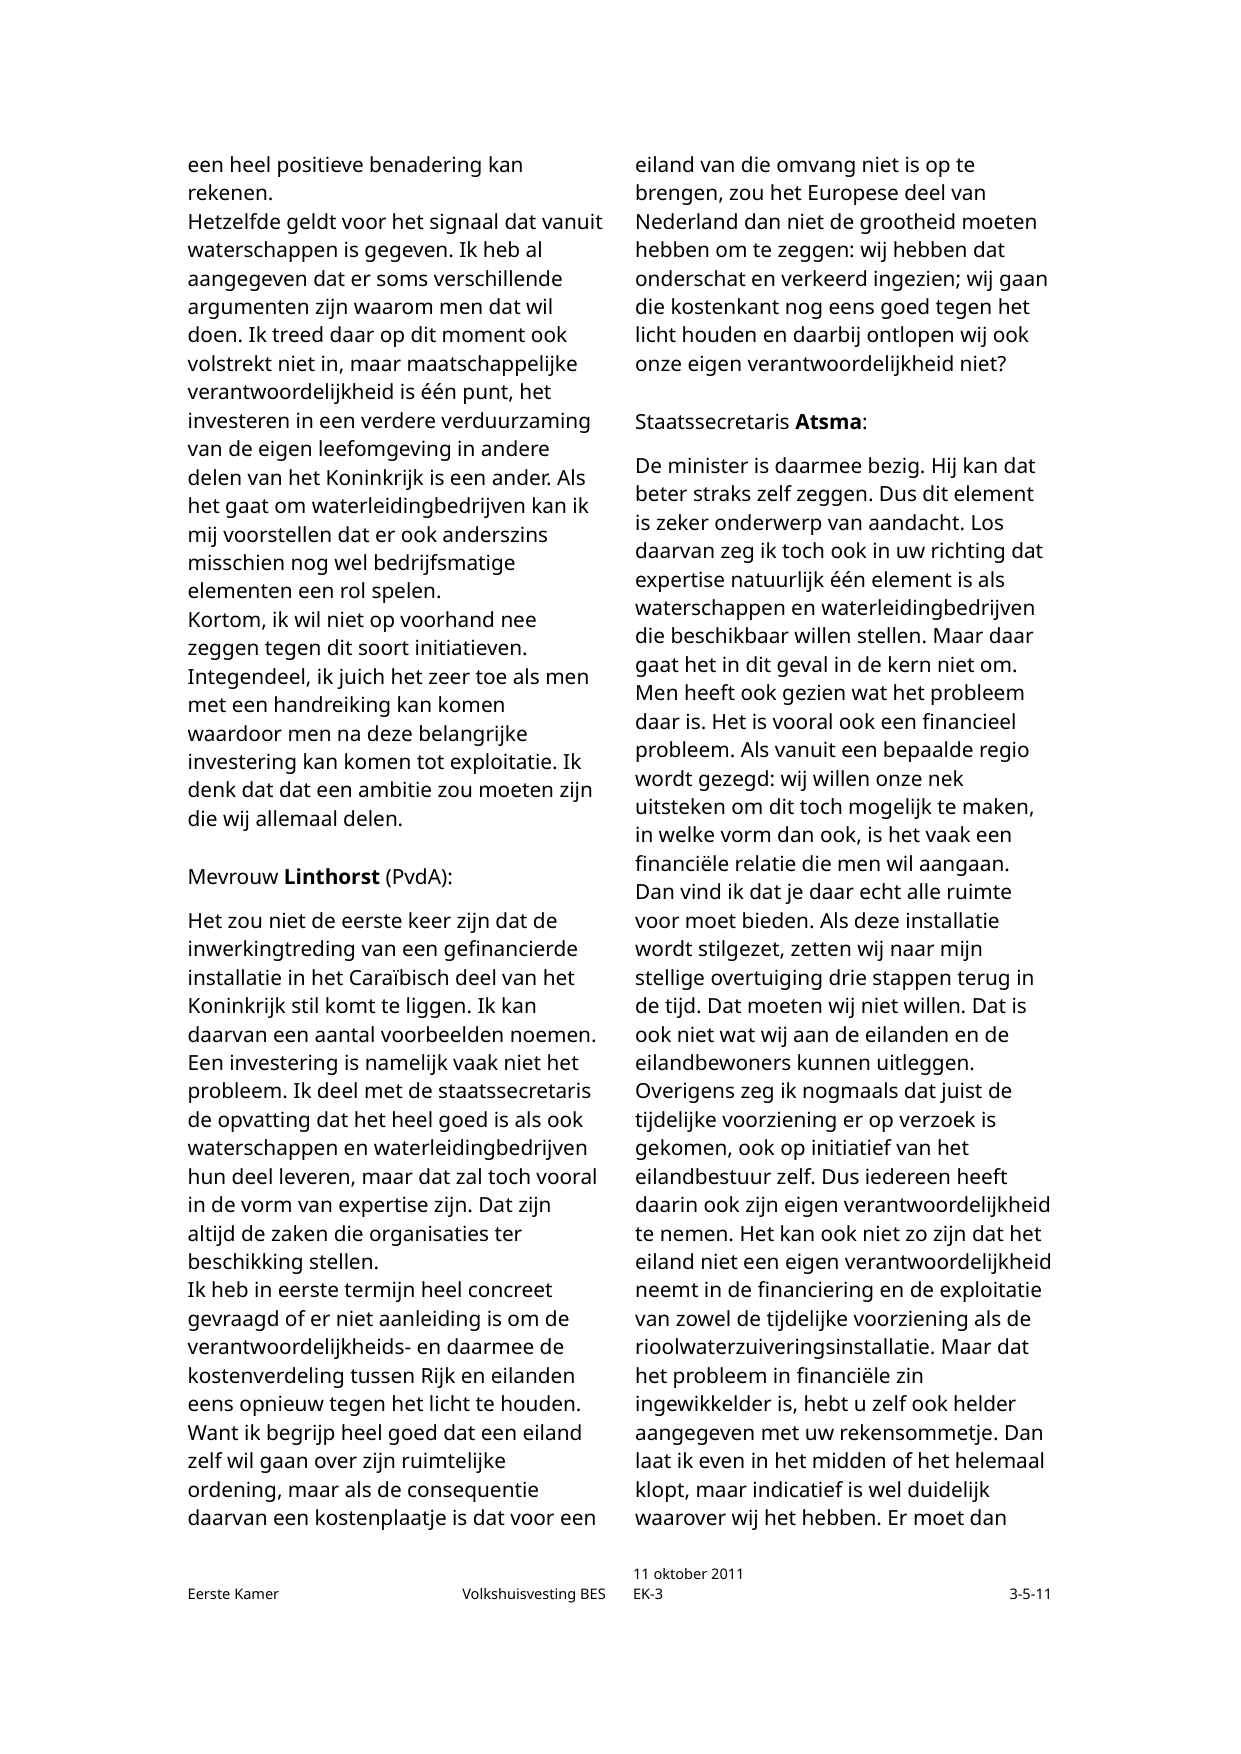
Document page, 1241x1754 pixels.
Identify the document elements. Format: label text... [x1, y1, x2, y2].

text Kortom, ik wil niet op voorhand nee zeggen tegen dit soort initiatieven. Integendeel, ik juich het zeer toe als men met een handreiking kan komen waardoor men na deze belangrijke investering kan komen tot exploitatie. Ik denk dat dat een ambitie zou moeten zijn die wij allemaal delen. [187, 605, 605, 832]
text een heel positieve benadering kan rekenen. [187, 150, 605, 207]
text eiland van die omvang niet is op te brengen, zou het Europese deel van Nederland dan niet de grootheid moeten hebben om te zeggen: wij hebben dat onderschat en verkeerd ingezien; wij gaan die kostenkant nog eens goed tegen het licht houden en daarbij ontlopen wij ook onze eigen verantwoordelijkheid niet? [635, 150, 1053, 377]
text Overigens zeg ik nogmaals dat juist de tijdelijke voorziening er op verzoek is gekomen, ook op initiatief van het eilandbestuur zelf. Dus iedereen heeft daarin ook zijn eigen verantwoordelijkheid te nemen. Het kan ook niet zo zijn dat het eiland niet een eigen verantwoordelijkheid neemt in de financiering en de exploitatie van zowel de tijdelijke voorziening als de rioolwaterzuiveringsinstallatie. Maar dat het probleem in financiële zin ingewikkelder is, hebt u zelf ook helder aangegeven met uw rekensommetje. Dan laat ik even in het midden of het helemaal klopt, maar indicatief is wel duidelijk waarover wij het hebben. Er moet dan [635, 1077, 1053, 1532]
text Mevrouw Linthorst (PvdA): [187, 862, 605, 891]
text Hetzelfde geldt voor het signaal dat vanuit waterschappen is gegeven. Ik heb al aangegeven dat er soms verschillende argumenten zijn waarom men dat wil doen. Ik treed daar op dit moment ook volstrekt niet in, maar maatschappelijke verantwoordelijkheid is één punt, het investeren in een verdere verduurzaming van de eigen leefomgeving in andere delen van het Koninkrijk is een ander. Als het gaat om waterleidingbedrijven kan ik mij voorstellen dat er ook anderszins misschien nog wel bedrijfsmatige elementen een rol spelen. [187, 207, 605, 605]
text Ik heb in eerste termijn heel concreet gevraagd of er niet aanleiding is om de verantwoordelijkheids- en daarmee de kostenverdeling tussen Rijk en eilanden eens opnieuw tegen het licht te houden. Want ik begrijp heel goed dat een eiland zelf wil gaan over zijn ruimtelijke ordening, maar als de consequentie daarvan een kostenplaatje is dat voor een [187, 1276, 605, 1532]
text De minister is daarmee bezig. Hij kan dat beter straks zelf zeggen. Dus dit element is zeker onderwerp van aandacht. Los daarvan zeg ik toch ook in uw richting dat expertise natuurlijk één element is als waterschappen en waterleidingbedrijven die beschikbaar willen stellen. Maar daar gaat het in dit geval in de kern niet om. Men heeft ook gezien wat het probleem daar is. Het is vooral ook een financieel probleem. Als vanuit een bepaalde regio wordt gezegd: wij willen onze nek uitsteken om dit toch mogelijk te maken, in welke vorm dan ook, is het vaak een financiële relatie die men wil aangaan. Dan vind ik dat je daar echt alle ruimte voor moet bieden. Als deze installatie wordt stilgezet, zetten wij naar mijn stellige overtuiging drie stappen terug in de tijd. Dat moeten wij niet willen. Dat is ook niet wat wij aan de eilanden en de eilandbewoners kunnen uitleggen. [635, 451, 1053, 1077]
text Staatssecretaris Atsma: [635, 407, 1053, 436]
text Het zou niet de eerste keer zijn dat de inwerkingtreding van een gefinancierde installatie in het Caraïbisch deel van het Koninkrijk stil komt te liggen. Ik kan daarvan een aantal voorbeelden noemen. Een investering is namelijk vaak niet het probleem. Ik deel met de staatssecretaris de opvatting dat het heel goed is als ook waterschappen en waterleidingbedrijven hun deel leveren, maar dat zal toch vooral in de vorm van expertise zijn. Dat zijn altijd de zaken die organisaties ter beschikking stellen. [187, 906, 605, 1276]
